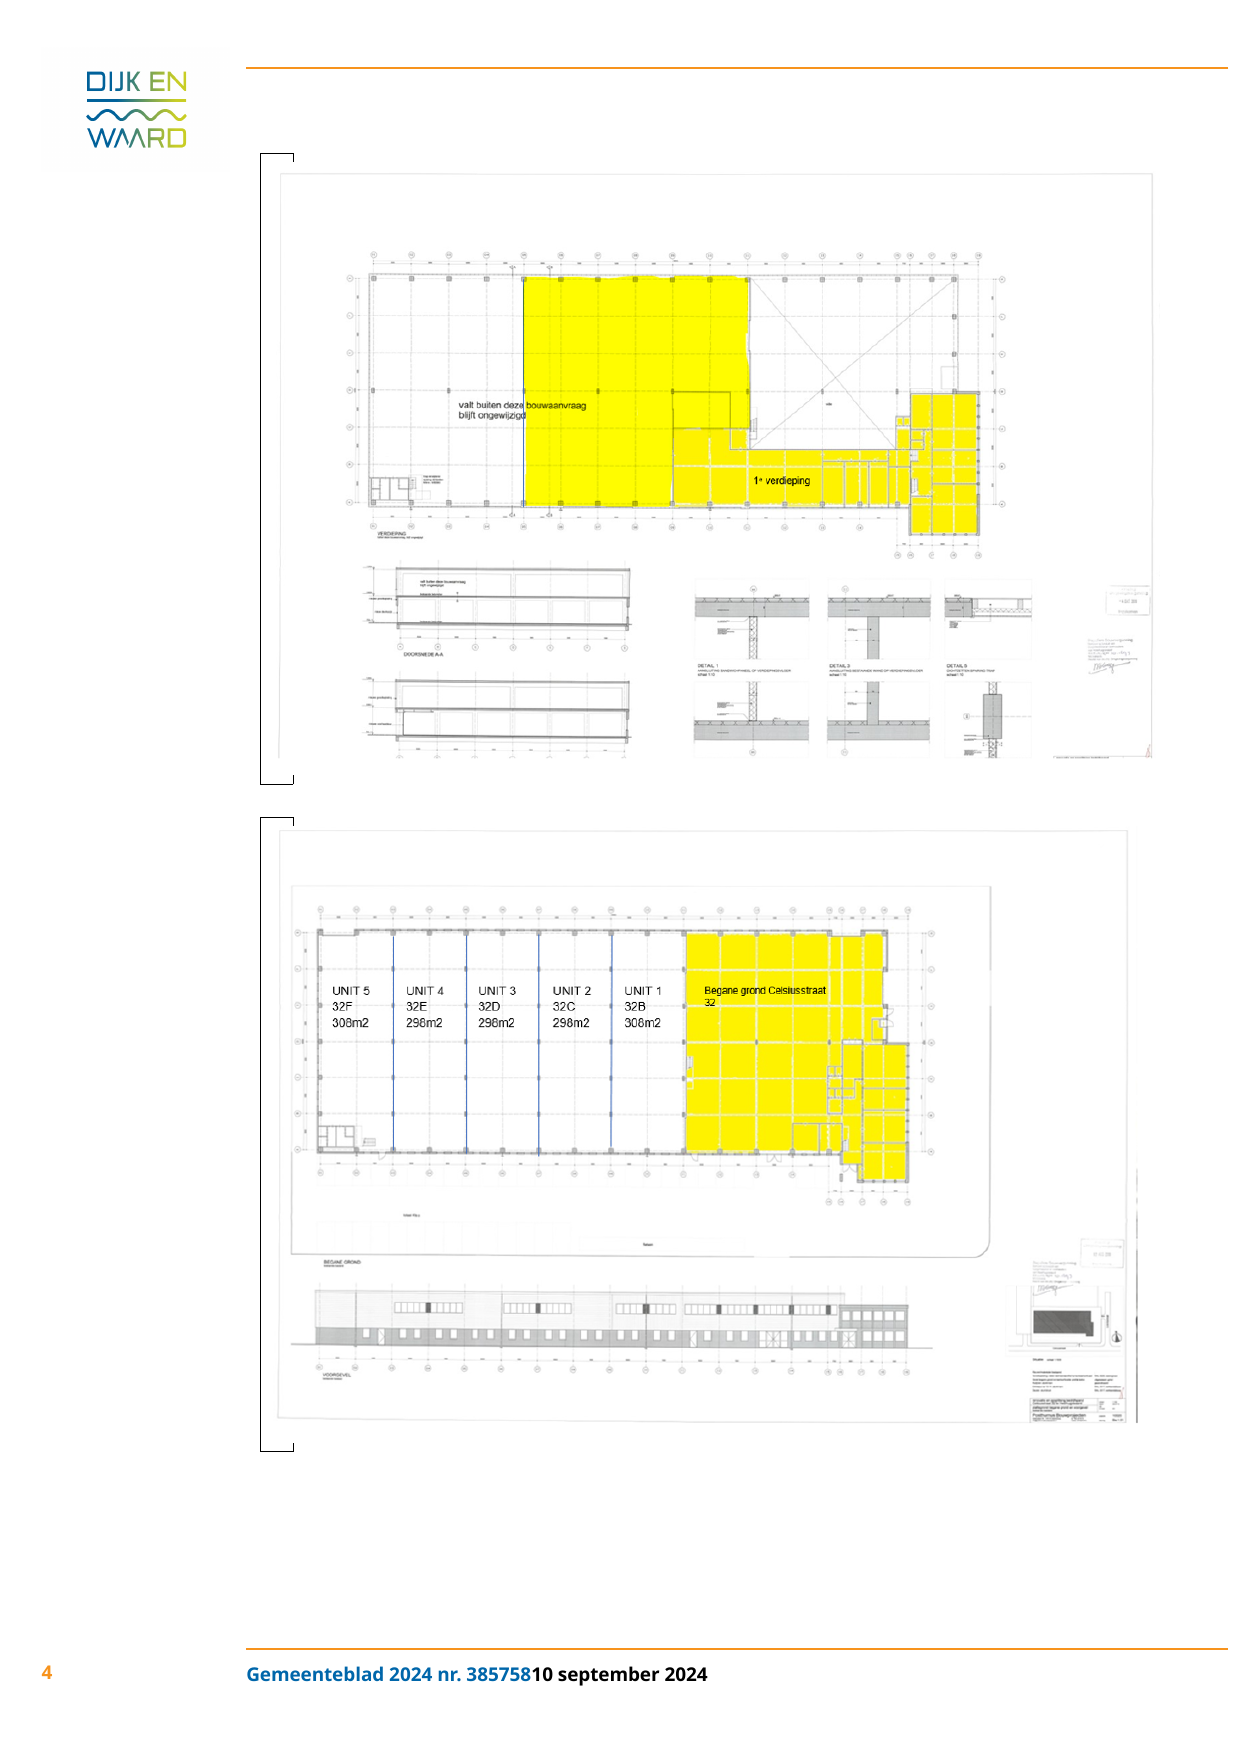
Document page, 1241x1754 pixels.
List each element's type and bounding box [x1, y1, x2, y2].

picture [268, 162, 1173, 775]
picture [41, 47, 231, 172]
picture [268, 826, 1173, 1443]
